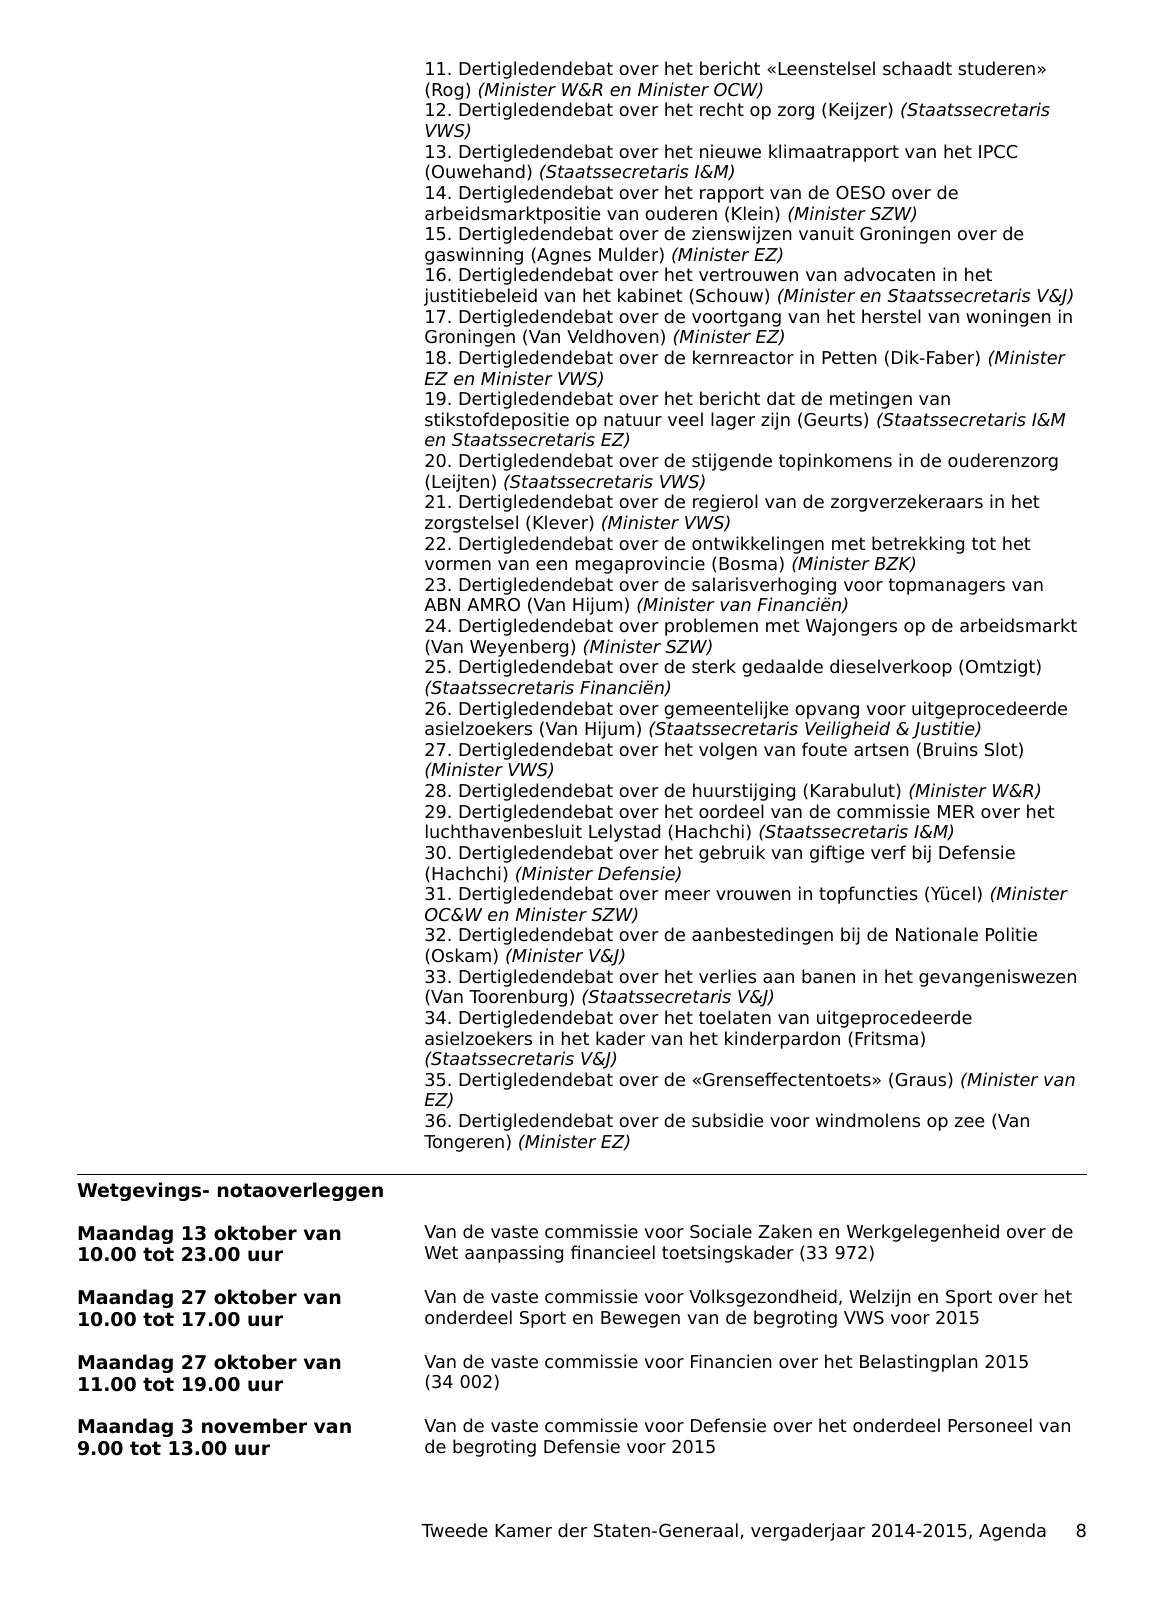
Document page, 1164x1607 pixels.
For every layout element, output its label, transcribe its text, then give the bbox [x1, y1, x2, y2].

table_cell 31. Dertigledendebat over meer vrouwen in topfuncties (Yücel) (Minister OC&W en Minister SZW) [418, 884, 1087, 925]
table_cell [401, 1111, 418, 1152]
table_cell [401, 802, 418, 843]
table_cell 13. Dertigledendebat over het nieuwe klimaatrapport van het IPCC (Ouwehand) (Staatssecretaris I&M) [418, 142, 1087, 183]
table_cell [401, 451, 418, 492]
table_cell [401, 534, 418, 575]
table_cell 17. Dertigledendebat over de voortgang van het herstel van woningen in Groningen (Van Veldhoven) (Minister EZ) [418, 307, 1087, 348]
table_cell [77, 884, 401, 925]
table_cell [77, 740, 401, 781]
table_cell [77, 265, 401, 307]
table_cell [401, 265, 418, 307]
table_cell [418, 1331, 1087, 1352]
table_cell [77, 1396, 401, 1416]
table_cell [77, 307, 401, 348]
table_cell 36. Dertigledendebat over de subsidie voor windmolens op zee (Van Tongeren) (Minister EZ) [418, 1111, 1087, 1152]
table_cell [77, 183, 401, 224]
table_cell [77, 142, 401, 183]
table_cell [401, 183, 418, 224]
table_cell [77, 1070, 401, 1111]
table_cell [401, 967, 418, 1008]
table_cell [418, 1266, 1087, 1287]
table_cell [77, 389, 401, 451]
table_cell 30. Dertigledendebat over het gebruik van giftige verf bij Defensie (Hachchi) (Minister Defensie) [418, 843, 1087, 884]
table_cell [401, 1352, 418, 1396]
table_cell 18. Dertigledendebat over de kernreactor in Petten (Dik-Faber) (Minister EZ en Minister VWS) [418, 348, 1087, 389]
table_cell Van de vaste commissie voor Sociale Zaken en Werkgelegenheid over de Wet aanpassing financieel toetsingskader (33 972) [418, 1223, 1087, 1266]
table_cell 32. Dertigledendebat over de aanbestedingen bij de Nationale Politie (Oskam) (Minister V&J) [418, 925, 1087, 967]
table_cell [401, 1396, 418, 1416]
table_cell 33. Dertigledendebat over het verlies aan banen in het gevangeniswezen (Van Toorenburg) (Staatssecretaris V&J) [418, 967, 1087, 1008]
table_cell [401, 884, 418, 925]
table_cell Van de vaste commissie voor Financien over het Belastingplan 2015 (34 002) [418, 1352, 1087, 1396]
table_cell [77, 534, 401, 575]
table_cell [401, 1416, 418, 1460]
table_cell [401, 1070, 418, 1111]
table_cell 35. Dertigledendebat over de «Grenseffectentoets» (Graus) (Minister van EZ) [418, 1070, 1087, 1111]
table_cell [77, 348, 401, 389]
table_cell [418, 1202, 1087, 1222]
table_cell [77, 925, 401, 967]
table_cell [77, 657, 401, 698]
table_cell [77, 1008, 401, 1070]
table_cell 20. Dertigledendebat over de stijgende topinkomens in de ouderenzorg (Leijten) (Staatssecretaris VWS) [418, 451, 1087, 492]
table_cell [401, 925, 418, 967]
table_cell 16. Dertigledendebat over het vertrouwen van advocaten in het justitiebeleid van het kabinet (Schouw) (Minister en Staatssecretaris V&J) [418, 265, 1087, 307]
table_cell 23. Dertigledendebat over de salarisverhoging voor topmanagers van ABN AMRO (Van Hijum) (Minister van Financiën) [418, 575, 1087, 616]
table_header [418, 1175, 1087, 1202]
table_cell [77, 781, 401, 802]
table_cell [77, 967, 401, 1008]
table_cell [401, 575, 418, 616]
table_cell [401, 1008, 418, 1070]
table_cell [401, 307, 418, 348]
table_cell [77, 1202, 401, 1222]
table_cell [77, 492, 401, 533]
table_cell [401, 100, 418, 142]
table_header [401, 1175, 418, 1202]
table_cell [401, 142, 418, 183]
table_cell [401, 348, 418, 389]
table_cell [77, 100, 401, 142]
table_cell 25. Dertigledendebat over de sterk gedaalde dieselverkoop (Omtzigt) (Staatssecretaris Financiën) [418, 657, 1087, 698]
table_cell Maandag 27 oktober van 10.00 tot 17.00 uur [77, 1287, 401, 1331]
table_cell [401, 1331, 418, 1352]
table_cell [77, 1111, 401, 1152]
table_cell 12. Dertigledendebat over het recht op zorg (Keijzer) (Staatssecretaris VWS) [418, 100, 1087, 142]
table_cell 22. Dertigledendebat over de ontwikkelingen met betrekking tot het vormen van een megaprovincie (Bosma) (Minister BZK) [418, 534, 1087, 575]
table_cell [77, 224, 401, 265]
table_cell Van de vaste commissie voor Defensie over het onderdeel Personeel van de begroting Defensie voor 2015 [418, 1416, 1087, 1460]
table_cell [77, 1331, 401, 1352]
table_cell 19. Dertigledendebat over het bericht dat de metingen van stikstofdepositie op natuur veel lager zijn (Geurts) (Staatssecretaris I&M en Staatssecretaris EZ) [418, 389, 1087, 451]
table_cell [401, 1266, 418, 1287]
table_cell [418, 1396, 1087, 1416]
table_cell [77, 843, 401, 884]
table_cell Maandag 13 oktober van 10.00 tot 23.00 uur [77, 1223, 401, 1266]
table_cell [401, 224, 418, 265]
table_cell [77, 616, 401, 657]
table_cell [401, 616, 418, 657]
table_cell Maandag 27 oktober van 11.00 tot 19.00 uur [77, 1352, 401, 1396]
table_cell [401, 657, 418, 698]
table_cell [401, 389, 418, 451]
table_cell 27. Dertigledendebat over het volgen van foute artsen (Bruins Slot) (Minister VWS) [418, 740, 1087, 781]
table_cell [401, 740, 418, 781]
table_cell [401, 781, 418, 802]
table_cell [401, 59, 418, 100]
table_cell 21. Dertigledendebat over de regierol van de zorgverzekeraars in het zorgstelsel (Klever) (Minister VWS) [418, 492, 1087, 533]
table_cell [77, 59, 401, 100]
table_cell [401, 492, 418, 533]
table_cell [77, 699, 401, 740]
table_cell 11. Dertigledendebat over het bericht «Leenstelsel schaadt studeren» (Rog) (Minister W&R en Minister OCW) [418, 59, 1087, 100]
table_cell [77, 802, 401, 843]
table_header Wetgevings- notaoverleggen [77, 1175, 401, 1202]
table_cell [401, 699, 418, 740]
table_cell 29. Dertigledendebat over het oordeel van de commissie MER over het luchthavenbesluit Lelystad (Hachchi) (Staatssecretaris I&M) [418, 802, 1087, 843]
table_cell 14. Dertigledendebat over het rapport van de OESO over de arbeidsmarktpositie van ouderen (Klein) (Minister SZW) [418, 183, 1087, 224]
table_cell 26. Dertigledendebat over gemeentelijke opvang voor uitgeprocedeerde asielzoekers (Van Hijum) (Staatssecretaris Veiligheid & Justitie) [418, 699, 1087, 740]
table_cell [401, 1202, 418, 1222]
table_cell 28. Dertigledendebat over de huurstijging (Karabulut) (Minister W&R) [418, 781, 1087, 802]
table_cell 24. Dertigledendebat over problemen met Wajongers op de arbeidsmarkt (Van Weyenberg) (Minister SZW) [418, 616, 1087, 657]
table_cell [401, 1287, 418, 1331]
table_cell [77, 1266, 401, 1287]
table_cell [401, 1223, 418, 1266]
table_cell [401, 843, 418, 884]
table_cell Maandag 3 november van 9.00 tot 13.00 uur [77, 1416, 401, 1460]
table_cell 34. Dertigledendebat over het toelaten van uitgeprocedeerde asielzoekers in het kader van het kinderpardon (Fritsma) (Staatssecretaris V&J) [418, 1008, 1087, 1070]
table_cell [77, 451, 401, 492]
table_cell Van de vaste commissie voor Volksgezondheid, Welzijn en Sport over het onderdeel Sport en Bewegen van de begroting VWS voor 2015 [418, 1287, 1087, 1331]
table_cell [77, 575, 401, 616]
table_cell 15. Dertigledendebat over de zienswijzen vanuit Groningen over de gaswinning (Agnes Mulder) (Minister EZ) [418, 224, 1087, 265]
